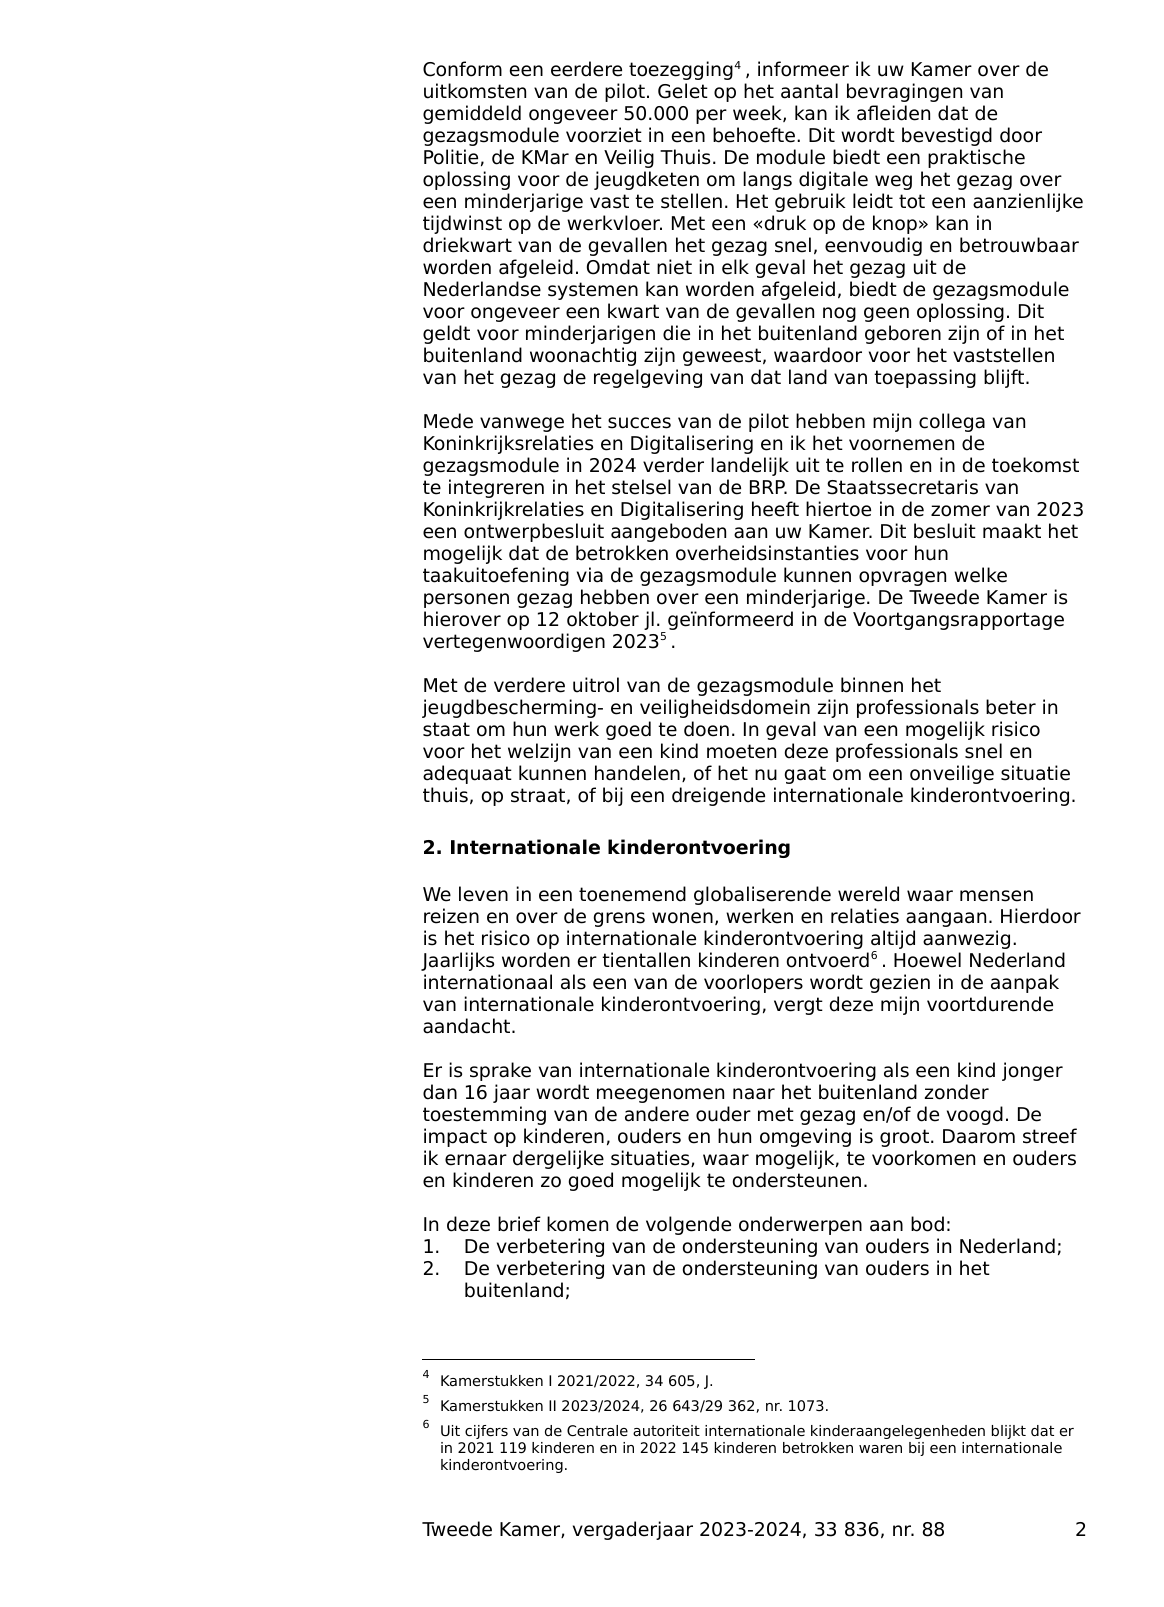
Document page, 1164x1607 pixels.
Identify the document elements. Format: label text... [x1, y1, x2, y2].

text Kamerstukken I 2021/2022, 34 605, J. [422, 1368, 1087, 1391]
text Uit cijfers van de Centrale autoriteit internationale kinderaangelegenheden blijkt dat er in 2021 119 kinderen en in 2022 145 kinderen betrokken waren bij een internationale kinderontvoering. [422, 1418, 1087, 1474]
text Conform een eerdere toezegging, informeer ik uw Kamer over de uitkomsten van de pilot. Gelet op het aantal bevragingen van gemiddeld ongeveer 50.000 per week, kan ik afleiden dat de gezagsmodule voorziet in een behoefte. Dit wordt bevestigd door Politie, de KMar en Veilig Thuis. De module biedt een praktische oplossing voor de jeugdketen om langs digitale weg het gezag over een minderjarige vast te stellen. Het gebruik leidt tot een aanzienlijke tijdwinst op de werkvloer. Met een «druk op de knop» kan in driekwart van de gevallen het gezag snel, eenvoudig en betrouwbaar worden afgeleid. Omdat niet in elk geval het gezag uit de Nederlandse systemen kan worden afgeleid, biedt de gezagsmodule voor ongeveer een kwart van de gevallen nog geen oplossing. Dit geldt voor minderjarigen die in het buitenland geboren zijn of in het buitenland woonachtig zijn geweest, waardoor voor het vaststellen van het gezag de regelgeving van dat land van toepassing blijft. [422, 59, 1087, 389]
text Er is sprake van internationale kinderontvoering als een kind jonger dan 16 jaar wordt meegenomen naar het buitenland zonder toestemming van de andere ouder met gezag en/of de voogd. De impact op kinderen, ouders en hun omgeving is groot. Daarom streef ik ernaar dergelijke situaties, waar mogelijk, te voorkomen en ouders en kinderen zo goed mogelijk te ondersteunen. [422, 1060, 1087, 1192]
subtitle 2. Internationale kinderontvoering [422, 837, 1087, 859]
text In deze brief komen de volgende onderwerpen aan bod: [422, 1214, 1087, 1236]
text Kamerstukken II 2023/2024, 26 643/29 362, nr. 1073. [422, 1393, 1087, 1416]
text We leven in een toenemend globaliserende wereld waar mensen reizen en over de grens wonen, werken en relaties aangaan. Hierdoor is het risico op internationale kinderontvoering altijd aanwezig. Jaarlijks worden er tientallen kinderen ontvoerd. Hoewel Nederland internationaal als een van de voorlopers wordt gezien in de aanpak van internationale kinderontvoering, vergt deze mijn voortdurende aandacht. [422, 884, 1087, 1038]
text Met de verdere uitrol van de gezagsmodule binnen het jeugdbescherming- en veiligheidsdomein zijn professionals beter in staat om hun werk goed te doen. In geval van een mogelijk risico voor het welzijn van een kind moeten deze professionals snel en adequaat kunnen handelen, of het nu gaat om een onveilige situatie thuis, op straat, of bij een dreigende internationale kinderontvoering. [422, 675, 1087, 807]
text 2. De verbetering van de ondersteuning van ouders in het buitenland; [422, 1258, 1087, 1302]
text Mede vanwege het succes van de pilot hebben mijn collega van Koninkrijksrelaties en Digitalisering en ik het voornemen de gezagsmodule in 2024 verder landelijk uit te rollen en in de toekomst te integreren in het stelsel van de BRP. De Staatssecretaris van Koninkrijkrelaties en Digitalisering heeft hiertoe in de zomer van 2023 een ontwerpbesluit aangeboden aan uw Kamer. Dit besluit maakt het mogelijk dat de betrokken overheidsinstanties voor hun taakuitoefening via de gezagsmodule kunnen opvragen welke personen gezag hebben over een minderjarige. De Tweede Kamer is hierover op 12 oktober jl. geïnformeerd in de Voortgangsrapportage vertegenwoordigen 2023. [422, 411, 1087, 653]
text 1. De verbetering van de ondersteuning van ouders in Nederland; [422, 1236, 1087, 1258]
